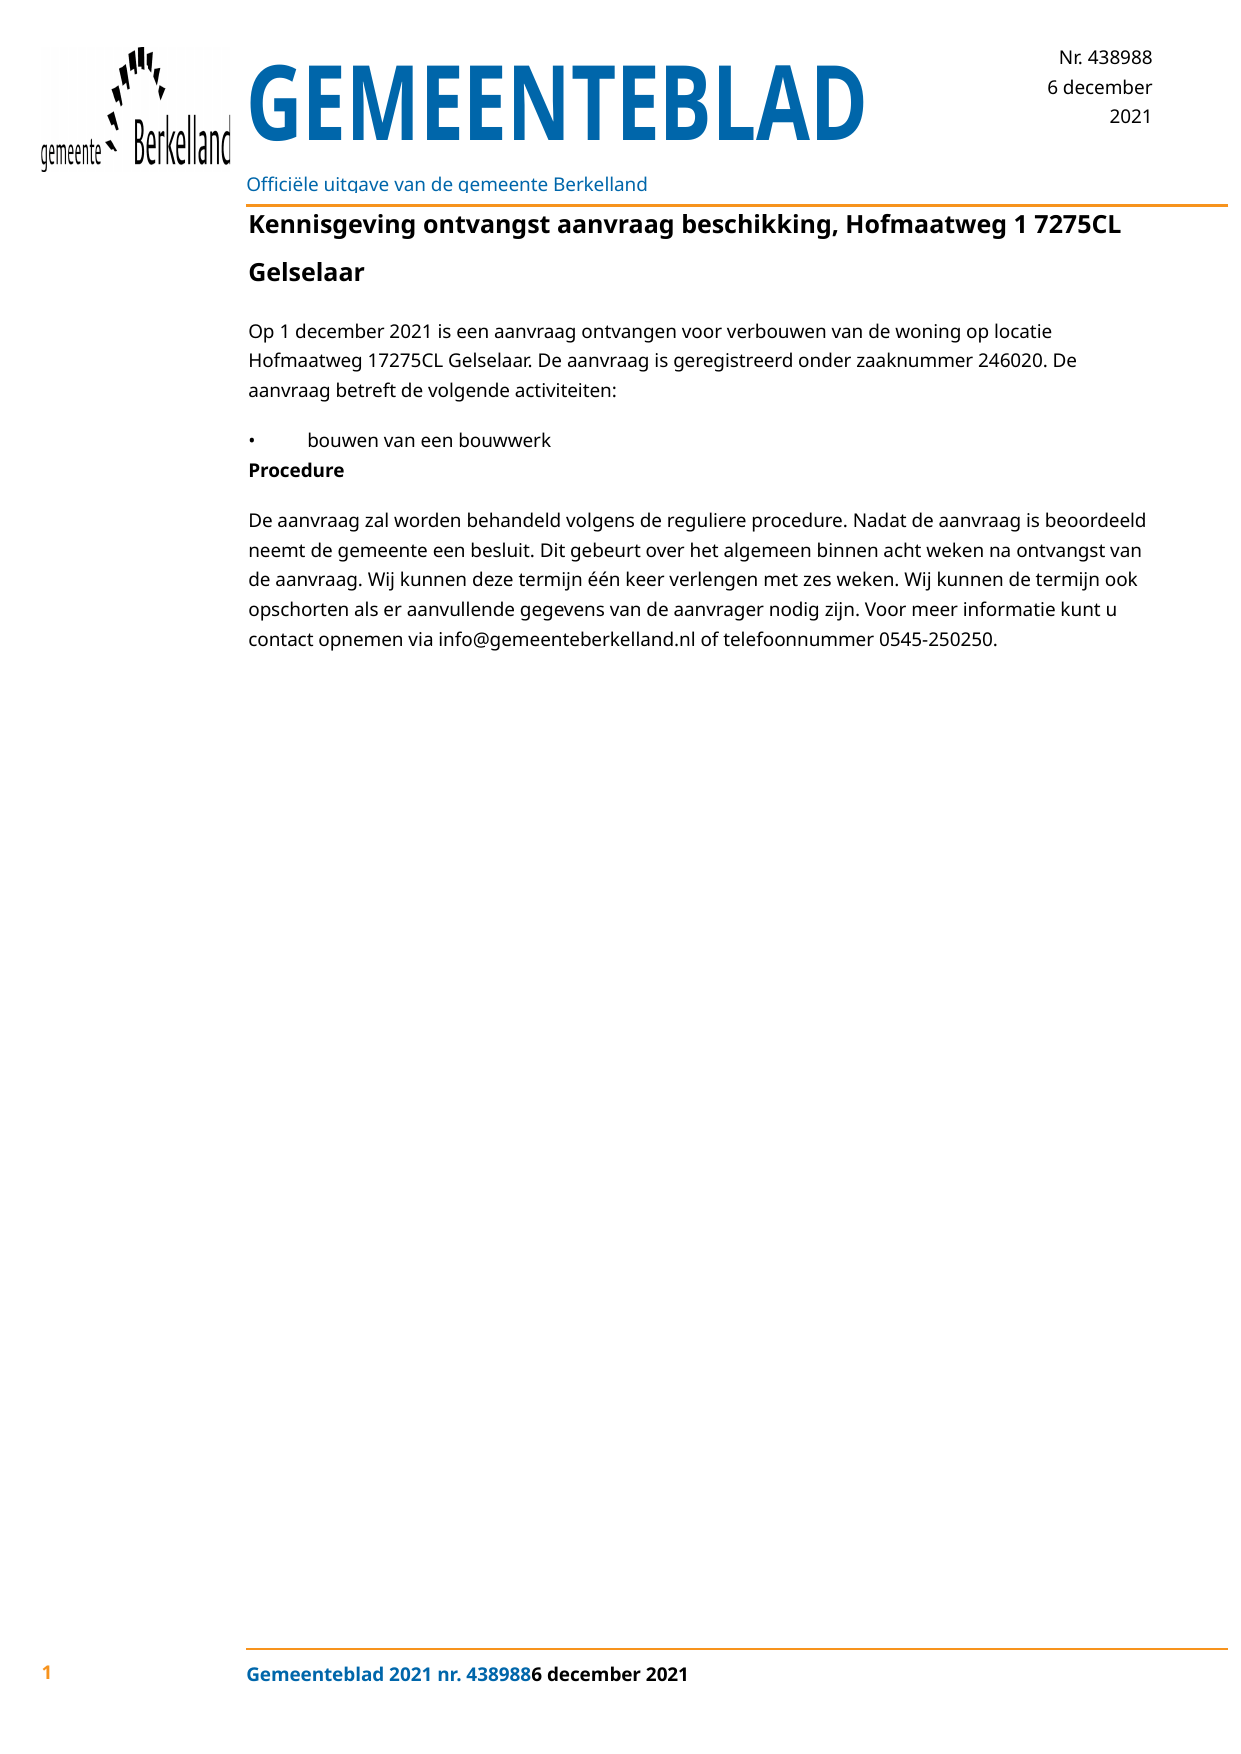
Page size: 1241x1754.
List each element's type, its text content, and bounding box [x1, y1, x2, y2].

list bouwen van een bouwwerk [248, 427, 1152, 453]
text Kennisgeving ontvangst aanvraag beschikking, Hofmaatweg 1 7275CL Gelselaar [248, 207, 1152, 288]
picture [41, 47, 231, 172]
text Op 1 december 2021 is een aanvraag ontvangen voor verbouwen van de woning op locatie Hofmaatweg 17275CL Gelselaar. De aanvraag is geregistreerd onder zaaknummer 246020. De aanvraag betreft de volgende activiteiten: [248, 318, 1152, 403]
text De aanvraag zal worden behandeld volgens de reguliere procedure. Nadat de aanvraag is beoordeeld neemt de gemeente een besluit. Dit gebeurt over het algemeen binnen acht weken na ontvangst van de aanvraag. Wij kunnen deze termijn één keer verlengen met zes weken. Wij kunnen de termijn ook opschorten als er aanvullende gegevens van de aanvrager nodig zijn. Voor meer informatie kunt u contact opnemen via info@gemeenteberkelland.nl of telefoonnummer 0545-250250. [248, 507, 1152, 652]
text Procedure [248, 457, 1152, 483]
